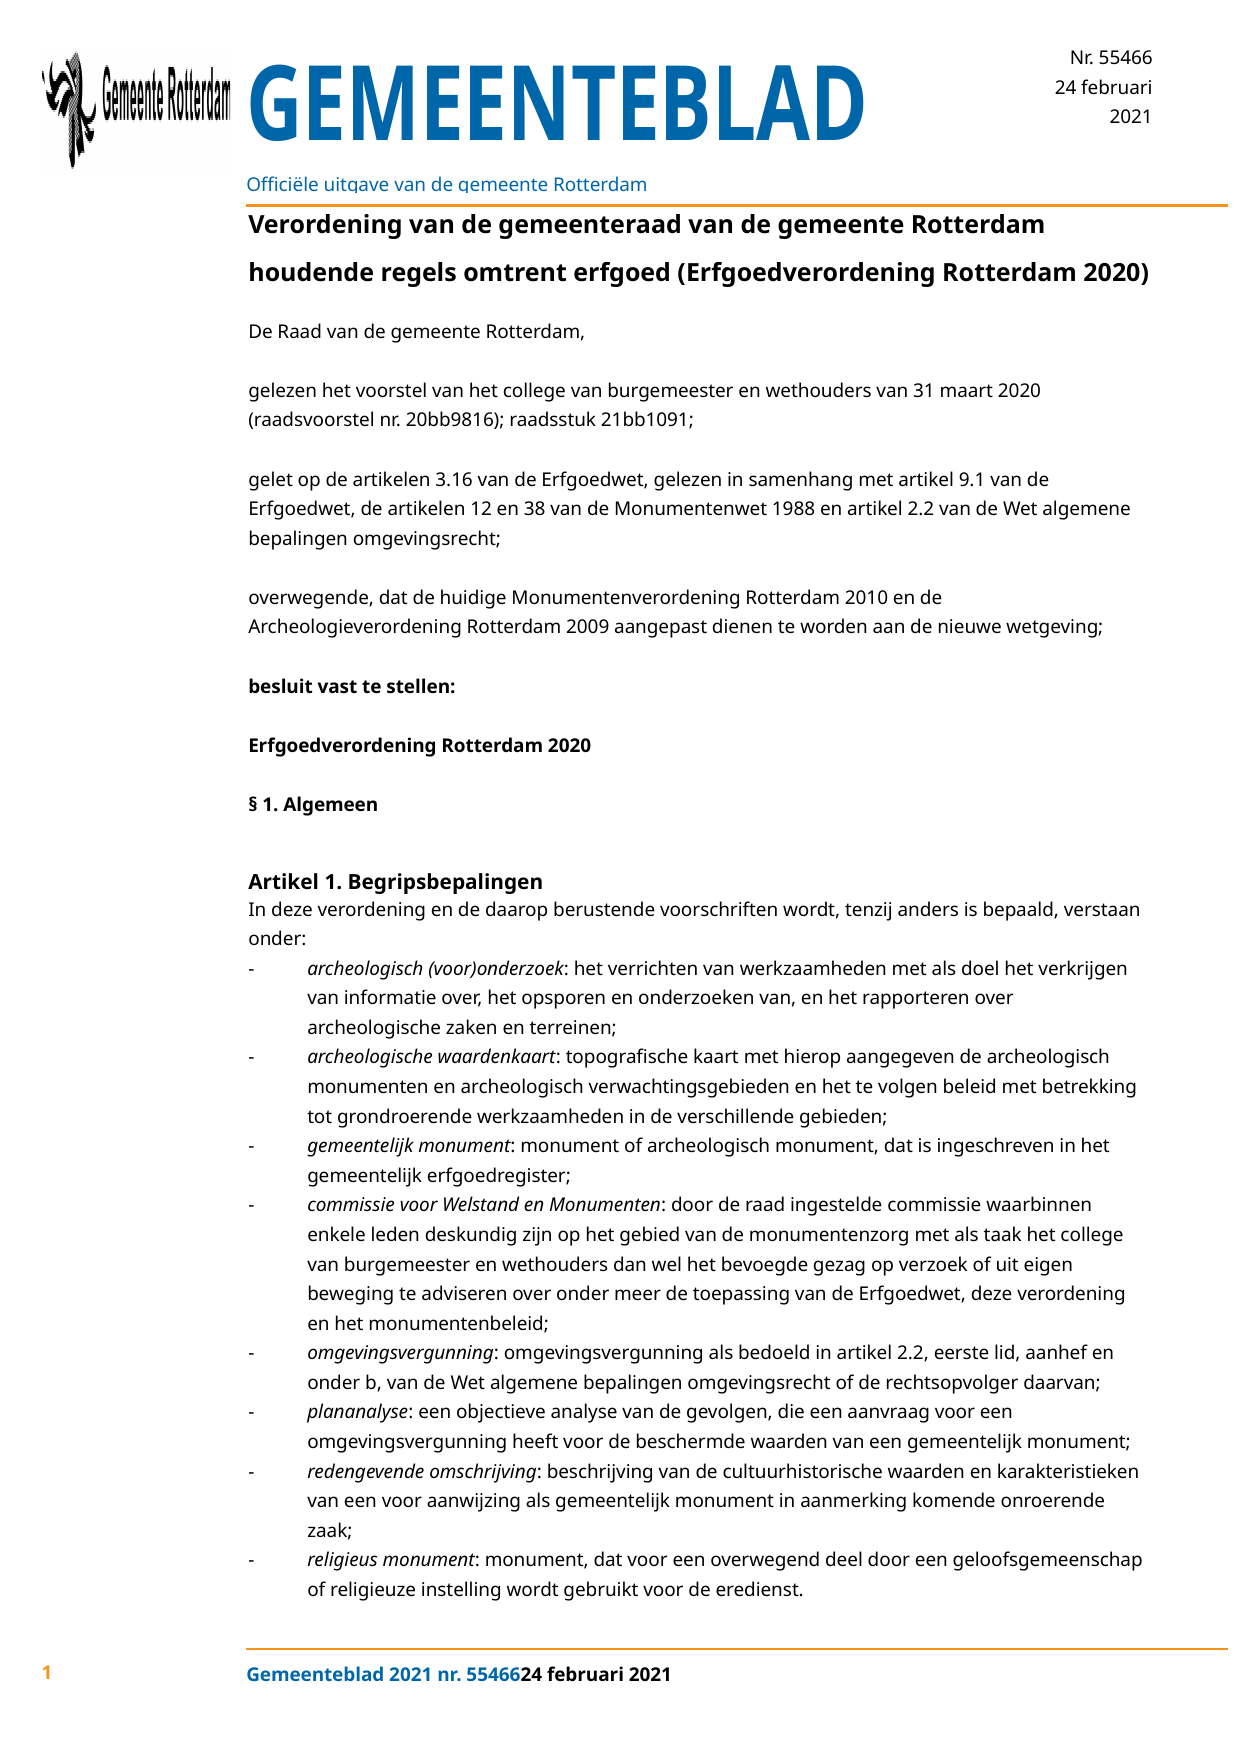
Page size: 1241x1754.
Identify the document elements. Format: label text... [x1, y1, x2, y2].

text In deze verordening en de daarop berustende voorschriften wordt, tenzij anders is bepaald, verstaan onder: [248, 896, 1152, 951]
list plananalyse: een objectieve analyse van de gevolgen, die een aanvraag voor een omgevingsvergunning heeft voor de beschermde waarden van een gemeentelijk monument; [248, 1399, 1152, 1454]
text overwegende, dat de huidige Monumentenverordening Rotterdam 2010 en de Archeologieverordening Rotterdam 2009 aangepast dienen te worden aan de nieuwe wetgeving; [248, 584, 1152, 639]
text § 1. Algemeen [248, 791, 1152, 817]
list omgevingsvergunning: omgevingsvergunning als bedoeld in artikel 2.2, eerste lid, aanhef en onder b, van de Wet algemene bepalingen omgevingsrecht of de rechtsopvolger daarvan; [248, 1339, 1152, 1395]
text Artikel 1. Begripsbepalingen [248, 867, 1152, 896]
text De Raad van de gemeente Rotterdam, [248, 318, 1152, 344]
list religieus monument: monument, dat voor een overwegend deel door een geloofsgemeenschap of religieuze instelling wordt gebruikt voor de eredienst. [248, 1547, 1152, 1602]
text besluit vast te stellen: [248, 673, 1152, 699]
list archeologisch (voor)onderzoek: het verrichten van werkzaamheden met als doel het verkrijgen van informatie over, het opsporen en onderzoeken van, en het rapporteren over archeologische zaken en terreinen; [248, 955, 1152, 1040]
text gelet op de artikelen 3.16 van de Erfgoedwet, gelezen in samenhang met artikel 9.1 van de Erfgoedwet, de artikelen 12 en 38 van de Monumentenwet 1988 en artikel 2.2 van de Wet algemene bepalingen omgevingsrecht; [248, 466, 1152, 551]
picture [41, 47, 231, 172]
text gelezen het voorstel van het college van burgemeester en wethouders van 31 maart 2020 (raadsvoorstel nr. 20bb9816); raadsstuk 21bb1091; [248, 377, 1152, 432]
list gemeentelijk monument: monument of archeologisch monument, dat is ingeschreven in het gemeentelijk erfgoedregister; [248, 1132, 1152, 1188]
list archeologische waardenkaart: topografische kaart met hierop aangegeven de archeologisch monumenten en archeologisch verwachtingsgebieden en het te volgen beleid met betrekking tot grondroerende werkzaamheden in de verschillende gebieden; [248, 1044, 1152, 1129]
list commissie voor Welstand en Monumenten: door de raad ingestelde commissie waarbinnen enkele leden deskundig zijn op het gebied van de monumentenzorg met als taak het college van burgemeester en wethouders dan wel het bevoegde gezag op verzoek of uit eigen beweging te adviseren over onder meer de toepassing van de Erfgoedwet, deze verordening en het monumentenbeleid; [248, 1192, 1152, 1336]
text Erfgoedverordening Rotterdam 2020 [248, 732, 1152, 758]
text Verordening van de gemeenteraad van de gemeente Rotterdam houdende regels omtrent erfgoed (Erfgoedverordening Rotterdam 2020) [248, 207, 1152, 288]
list redengevende omschrijving: beschrijving van de cultuurhistorische waarden en karakteristieken van een voor aanwijzing als gemeentelijk monument in aanmerking komende onroerende zaak; [248, 1458, 1152, 1543]
